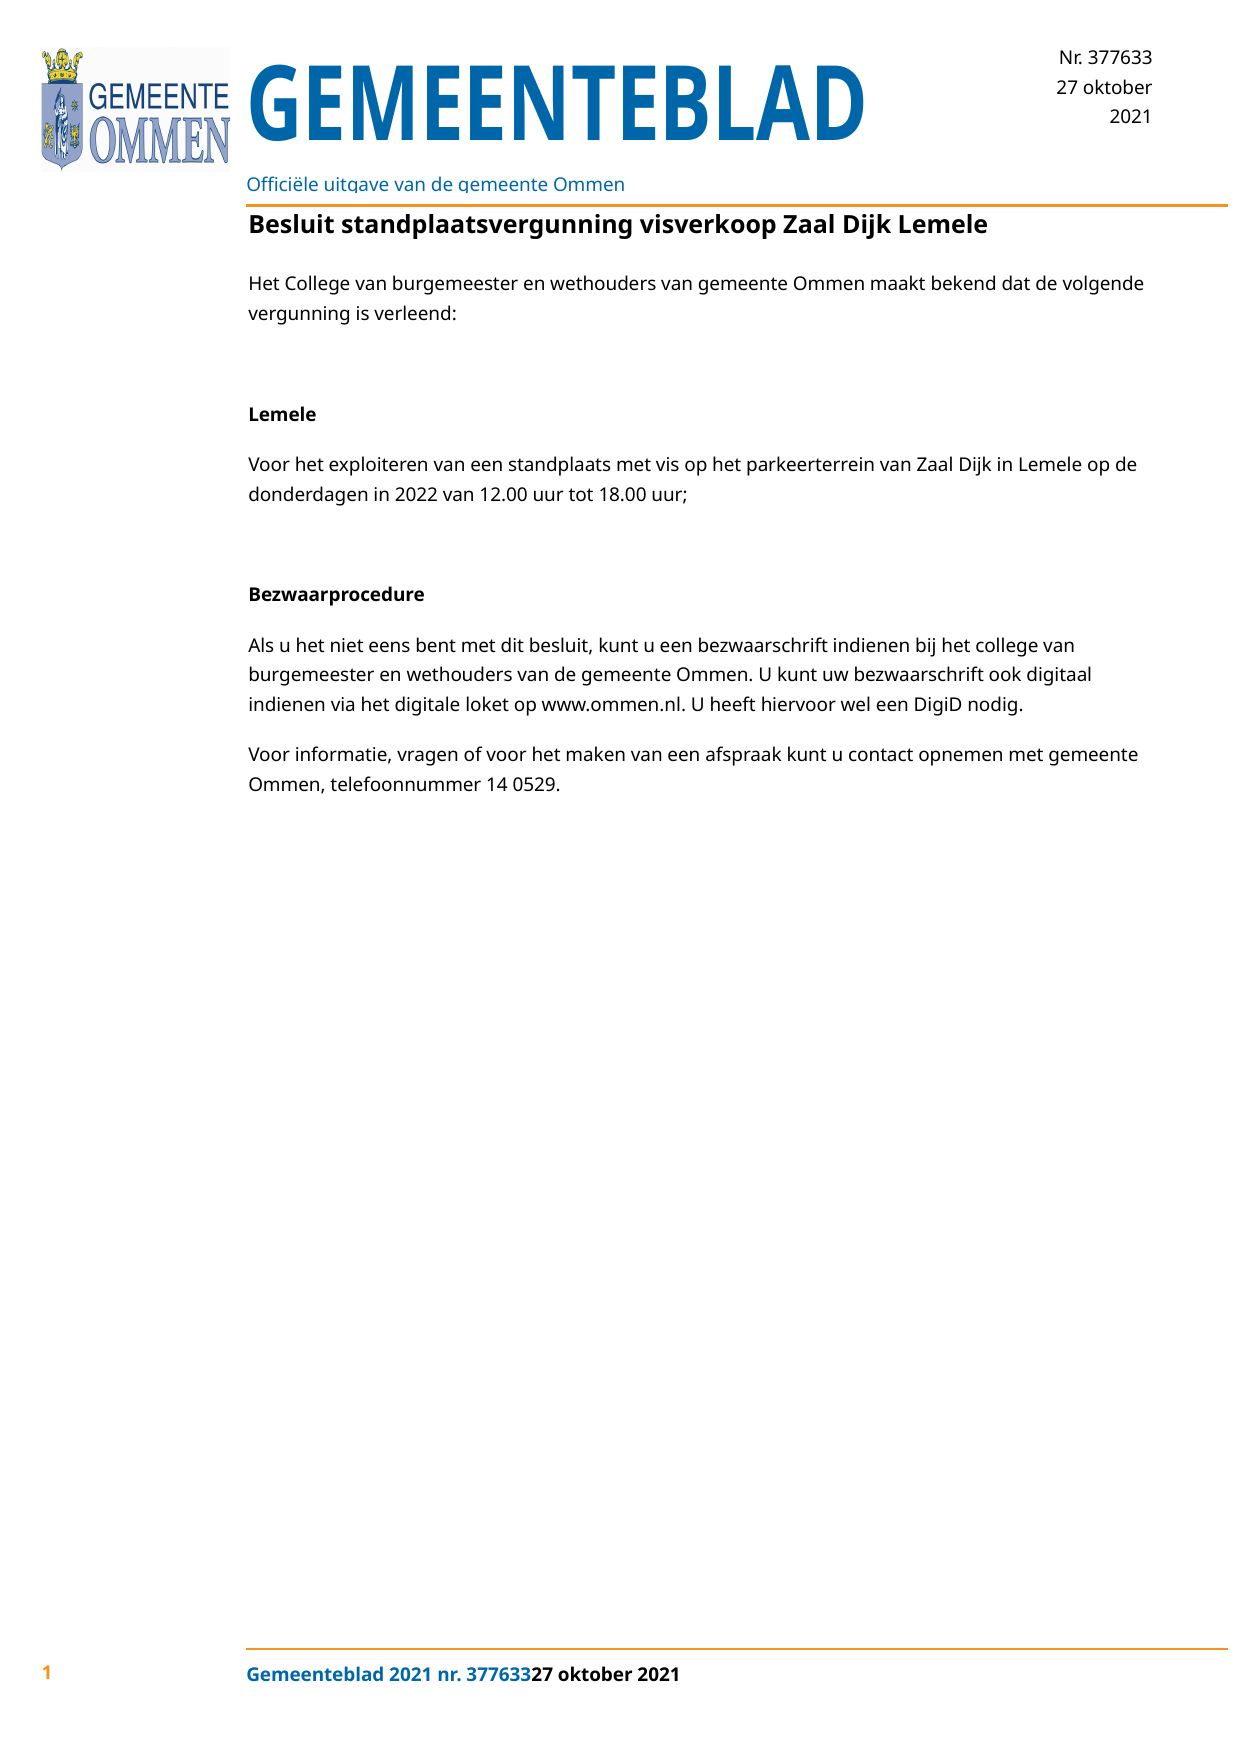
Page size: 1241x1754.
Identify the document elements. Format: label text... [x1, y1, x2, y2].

text Besluit standplaatsvergunning visverkoop Zaal Dijk Lemele [248, 207, 1152, 241]
text Bezwaarprocedure [248, 582, 1152, 607]
picture [41, 47, 231, 172]
text Voor het exploiteren van een standplaats met vis op het parkeerterrein van Zaal Dijk in Lemele op de donderdagen in 2022 van 12.00 uur tot 18.00 uur; [248, 451, 1152, 506]
text Voor informatie, vragen of voor het maken van een afspraak kunt u contact opnemen met gemeente Ommen, telefoonnummer 14 0529. [248, 742, 1152, 797]
text Als u het niet eens bent met dit besluit, kunt u een bezwaarschrift indienen bij het college van burgemeester en wethouders van de gemeente Ommen. U kunt uw bezwaarschrift ook digitaal indienen via het digitale loket op www.ommen.nl. U heeft hiervoor wel een DigiD nodig. [248, 632, 1152, 717]
text Het College van burgemeester en wethouders van gemeente Ommen maakt bekend dat de volgende vergunning is verleend: [248, 270, 1152, 326]
text Lemele [248, 401, 1152, 426]
